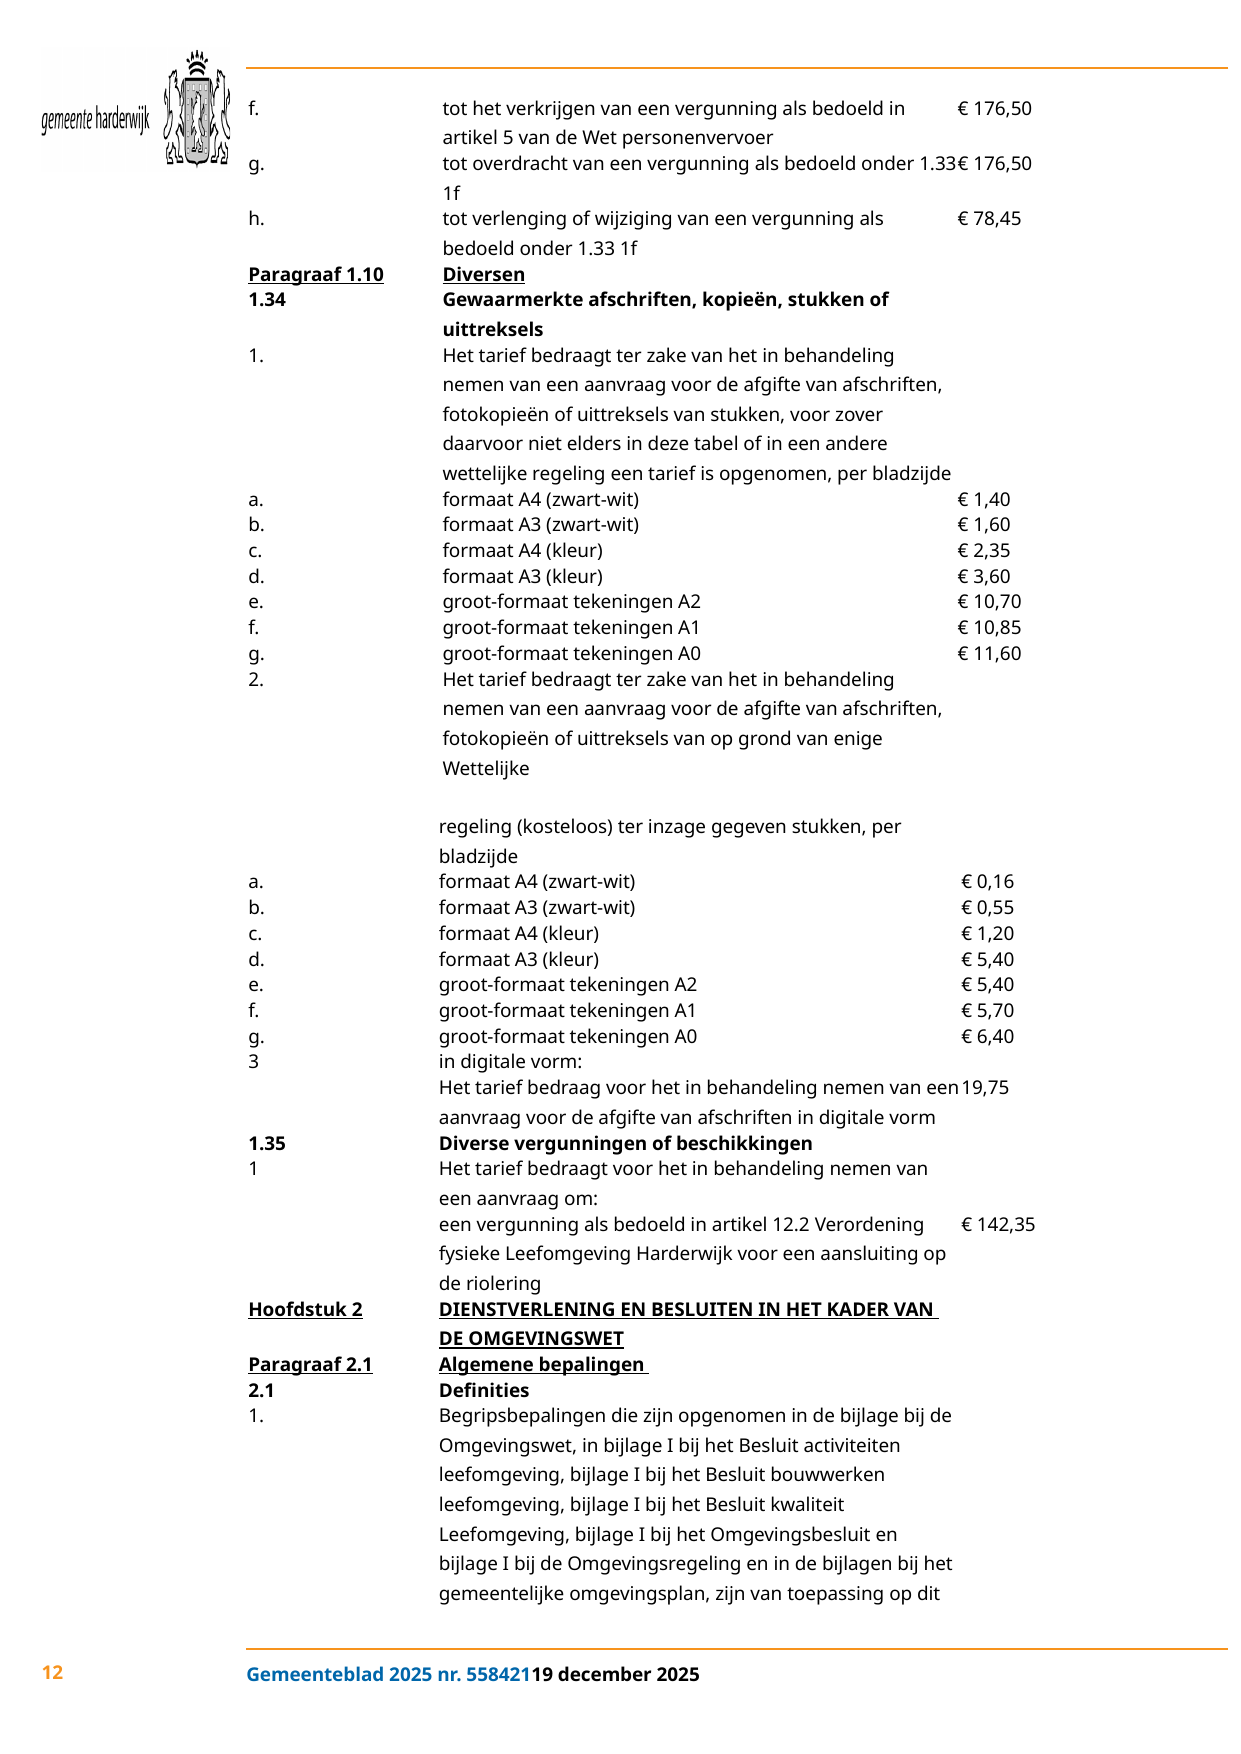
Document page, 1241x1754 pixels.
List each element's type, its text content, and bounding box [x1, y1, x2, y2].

table_cell d. [248, 563, 442, 589]
table_cell g. [248, 150, 442, 205]
table_cell 1.35 [248, 1130, 439, 1156]
table_cell [961, 1296, 1152, 1351]
table_cell 2.1 [248, 1377, 439, 1402]
table_cell groot-formaat tekeningen A0 [442, 640, 957, 666]
table_cell Gewaarmerkte afschriften, kopieën, stukken of uittreksels [442, 286, 957, 342]
table_cell [961, 1351, 1152, 1377]
table_cell groot-formaat tekeningen A1 [439, 997, 961, 1023]
table_cell formaat A3 (kleur) [439, 946, 961, 972]
table_cell tot verlenging of wijziging van een vergunning als bedoeld onder 1.33 1f [442, 205, 957, 261]
table_cell [961, 1049, 1152, 1074]
table_cell formaat A3 (zwart-wit) [442, 512, 957, 537]
table_cell [248, 1211, 439, 1296]
table_cell formaat A4 (kleur) [442, 537, 957, 563]
table_cell b. [248, 512, 442, 537]
table_cell Het tarief bedraag voor het in behandeling nemen van een aanvraag voor de afgifte van afschriften in digitale vorm [439, 1075, 961, 1130]
table_cell c. [248, 537, 442, 563]
table_header [248, 813, 439, 869]
table_cell b. [248, 894, 439, 920]
table_cell 1 [248, 1156, 439, 1211]
table_cell formaat A4 (kleur) [439, 920, 961, 946]
table_cell groot-formaat tekeningen A2 [439, 972, 961, 997]
table_cell € 10,70 [958, 589, 1152, 614]
table_cell 1. [248, 342, 442, 486]
table_cell tot overdracht van een vergunning als bedoeld onder 1.33 1f [442, 150, 957, 205]
table_cell Paragraaf 1.10 [248, 261, 442, 286]
table_cell [958, 286, 1152, 342]
table_cell groot-formaat tekeningen A0 [439, 1023, 961, 1049]
table_cell groot-formaat tekeningen A1 [442, 615, 957, 640]
table_cell [958, 261, 1152, 286]
table_cell f. [248, 615, 442, 640]
table_cell Het tarief bedraagt ter zake van het in behandeling nemen van een aanvraag voor de afgifte van afschriften, fotokopieën of uittreksels van op grond van enige Wettelijke [442, 666, 957, 780]
table_cell [961, 1156, 1152, 1211]
table_cell € 5,70 [961, 997, 1152, 1023]
table_cell € 5,40 [961, 946, 1152, 972]
table_cell g. [248, 1023, 439, 1049]
table_cell [958, 666, 1152, 780]
picture [41, 47, 231, 172]
table_cell Definities [439, 1377, 961, 1402]
table_cell € 176,50 [958, 150, 1152, 205]
table_cell € 1,40 [958, 486, 1152, 512]
table_cell € 11,60 [958, 640, 1152, 666]
table_cell 1. [248, 1403, 439, 1606]
table_cell DIENSTVERLENING EN BESLUITEN IN HET KADER VAN DE OMGEVINGSWET [439, 1296, 961, 1351]
table_cell 19,75 [961, 1075, 1152, 1130]
table_cell a. [248, 869, 439, 894]
table_cell € 0,16 [961, 869, 1152, 894]
table_cell e. [248, 589, 442, 614]
table_cell Hoofdstuk 2 [248, 1296, 439, 1351]
table_cell d. [248, 946, 439, 972]
table_cell c. [248, 920, 439, 946]
table_cell € 10,85 [958, 615, 1152, 640]
table_cell Algemene bepalingen [439, 1351, 961, 1377]
table_cell Diversen [442, 261, 957, 286]
table_cell Diverse vergunningen of beschikkingen [439, 1130, 961, 1156]
table_cell Het tarief bedraagt ter zake van het in behandeling nemen van een aanvraag voor de afgifte van afschriften, fotokopieën of uittreksels van stukken, voor zover daarvoor niet elders in deze tabel of in een andere wettelijke regeling een tarief is opgenomen, per bladzijde [442, 342, 957, 486]
table_cell Het tarief bedraagt voor het in behandeling nemen van een aanvraag om: [439, 1156, 961, 1211]
table_cell in digitale vorm: [439, 1049, 961, 1074]
table_cell Begripsbepalingen die zijn opgenomen in de bijlage bij de Omgevingswet, in bijlage I bij het Besluit activiteiten leefomgeving, bijlage I bij het Besluit bouwwerken leefomgeving, bijlage I bij het Besluit kwaliteit Leefomgeving, bijlage I bij het Omgevingsbesluit en bijlage I bij de Omgevingsregeling en in de bijlagen bij het gemeentelijke omgevingsplan, zijn van toepassing op dit [439, 1403, 961, 1606]
table_cell € 2,35 [958, 537, 1152, 563]
table_cell a. [248, 486, 442, 512]
table_cell f. [248, 997, 439, 1023]
table_cell 3 [248, 1049, 439, 1074]
table_cell een vergunning als bedoeld in artikel 12.2 Verordening fysieke Leefomgeving Harderwijk voor een aansluiting op de riolering [439, 1211, 961, 1296]
table_cell formaat A4 (zwart-wit) [442, 486, 957, 512]
table_cell € 142,35 [961, 1211, 1152, 1296]
table_cell g. [248, 640, 442, 666]
table_cell e. [248, 972, 439, 997]
table_cell [961, 1130, 1152, 1156]
table_cell € 1,20 [961, 920, 1152, 946]
table_cell formaat A3 (zwart-wit) [439, 894, 961, 920]
table_cell € 6,40 [961, 1023, 1152, 1049]
table_cell € 1,60 [958, 512, 1152, 537]
table_cell 2. [248, 666, 442, 780]
table_cell formaat A4 (zwart-wit) [439, 869, 961, 894]
table_cell [248, 1075, 439, 1130]
table_cell € 5,40 [961, 972, 1152, 997]
table_cell groot-formaat tekeningen A2 [442, 589, 957, 614]
table_cell Paragraaf 2.1 [248, 1351, 439, 1377]
table_header [961, 813, 1152, 869]
table_cell [958, 342, 1152, 486]
table_cell formaat A3 (kleur) [442, 563, 957, 589]
table_header regeling (kosteloos) ter inzage gegeven stukken, per bladzijde [439, 813, 961, 869]
table_cell € 176,50 [958, 95, 1152, 150]
table_cell tot het verkrijgen van een vergunning als bedoeld in artikel 5 van de Wet personenvervoer [442, 95, 957, 150]
table_cell [961, 1403, 1152, 1606]
table_cell 1.34 [248, 286, 442, 342]
table_cell € 78,45 [958, 205, 1152, 261]
table_cell € 3,60 [958, 563, 1152, 589]
table_cell € 0,55 [961, 894, 1152, 920]
table_cell [961, 1377, 1152, 1402]
table_cell h. [248, 205, 442, 261]
table_cell f. [248, 95, 442, 150]
